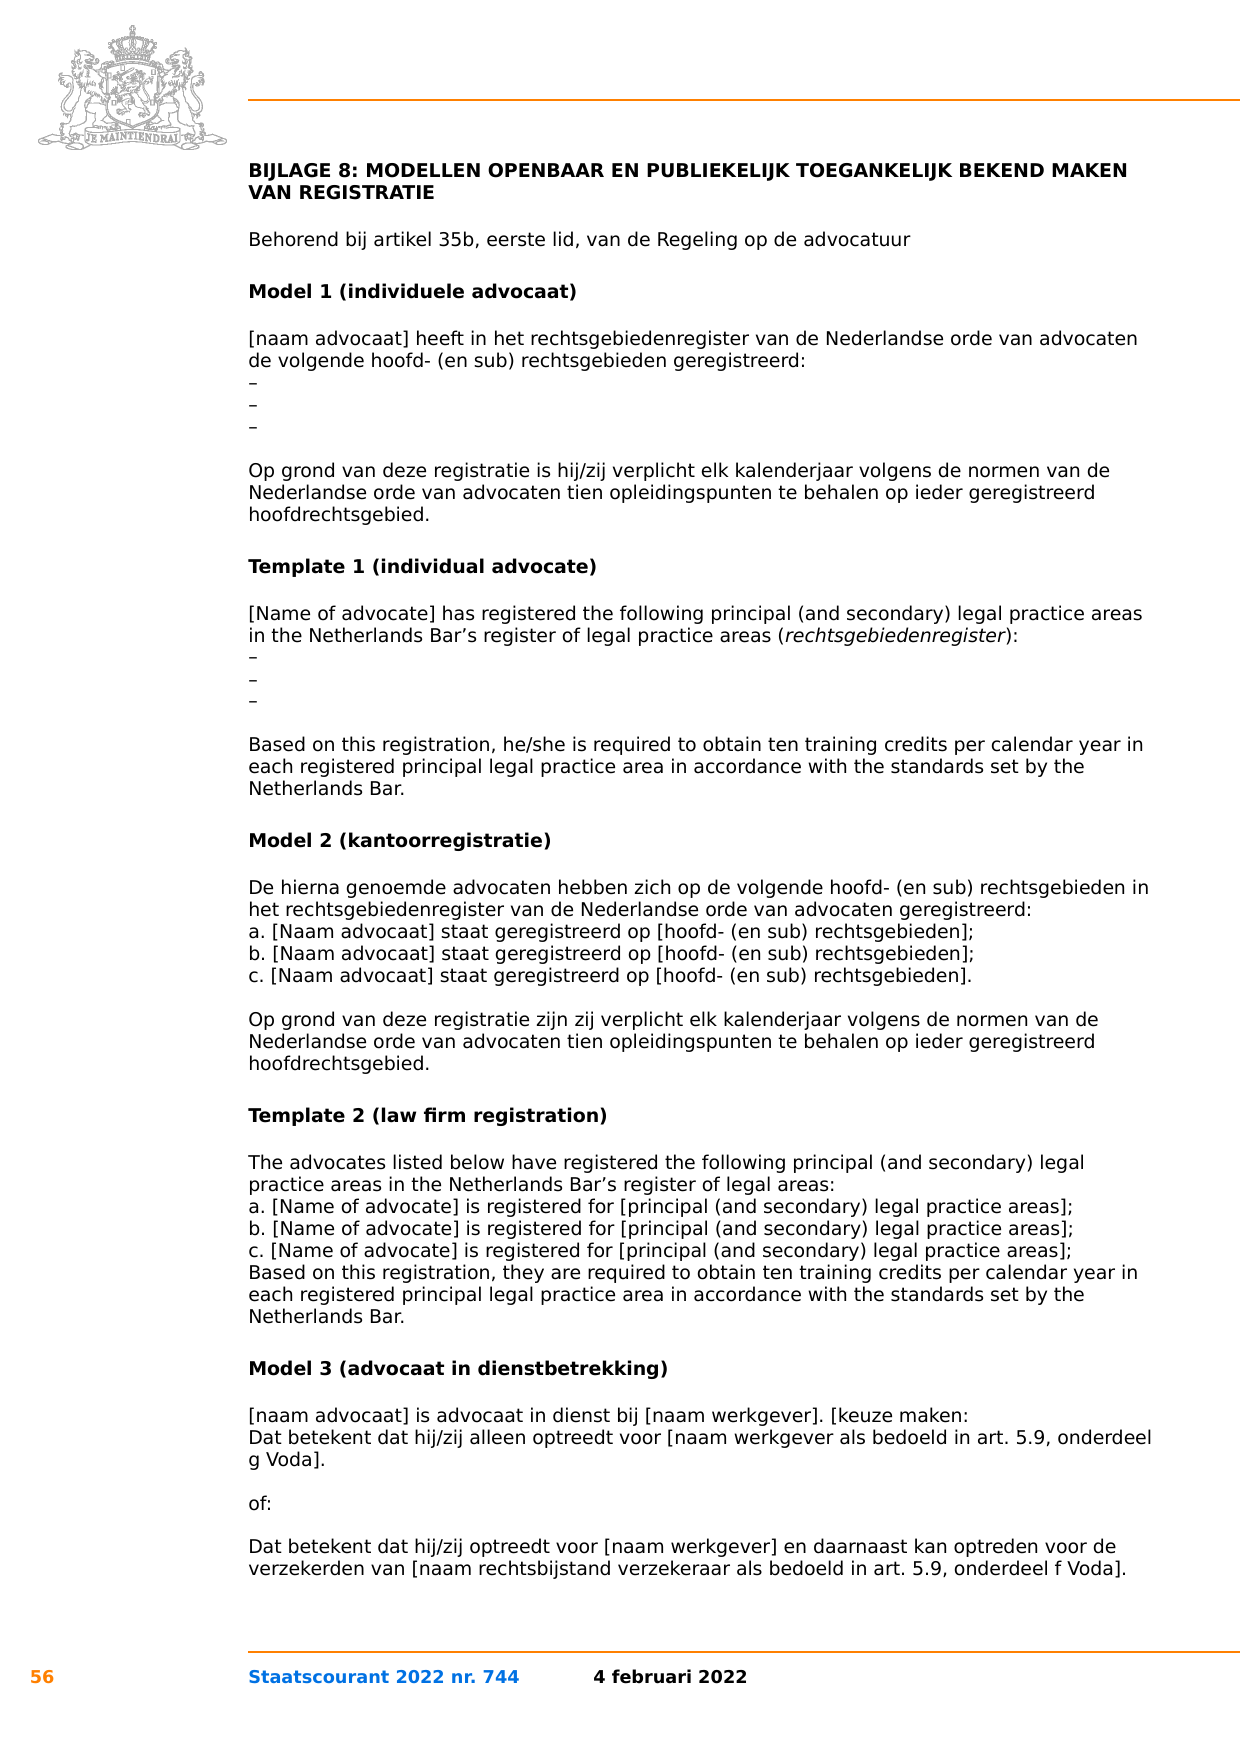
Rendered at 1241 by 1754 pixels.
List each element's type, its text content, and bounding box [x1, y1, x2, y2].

text [naam advocaat] heeft in het rechtsgebiedenregister van de Nederlandse orde van advocaten de volgende hoofd- (en sub) rechtsgebieden geregistreerd: [248, 328, 1163, 372]
picture [38, 25, 227, 150]
text De hierna genoemde advocaten hebben zich op de volgende hoofd- (en sub) rechtsgebieden in het rechtsgebiedenregister van de Nederlandse orde van advocaten geregistreerd: [248, 877, 1163, 921]
text b. [Naam advocaat] staat geregistreerd op [hoofd- (en sub) rechtsgebieden]; [248, 943, 1163, 965]
text – [248, 690, 1163, 712]
subtitle Model 2 (kantoorregistratie) [248, 830, 1163, 852]
text Op grond van deze registratie zijn zij verplicht elk kalenderjaar volgens de normen van de Nederlandse orde van advocaten tien opleidingspunten te behalen op ieder geregistreerd hoofdrechtsgebied. [248, 1009, 1163, 1075]
text – [248, 416, 1163, 438]
subtitle Model 1 (individuele advocaat) [248, 281, 1163, 303]
text b. [Name of advocate] is registered for [principal (and secondary) legal practice areas]; [248, 1218, 1163, 1240]
subtitle Model 3 (advocaat in dienstbetrekking) [248, 1358, 1163, 1380]
text – [248, 646, 1163, 668]
text Dat betekent dat hij/zij optreedt voor [naam werkgever] en daarnaast kan optreden voor de verzekerden van [naam rechtsbijstand verzekeraar als bedoeld in art. 5.9, onderdeel f Voda]. [248, 1536, 1163, 1580]
text Dat betekent dat hij/zij alleen optreedt voor [naam werkgever als bedoeld in art. 5.9, onderdeel g Voda]. [248, 1427, 1163, 1471]
subtitle Template 1 (individual advocate) [248, 556, 1163, 577]
text a. [Naam advocaat] staat geregistreerd op [hoofd- (en sub) rechtsgebieden]; [248, 921, 1163, 943]
text a. [Name of advocate] is registered for [principal (and secondary) legal practice areas]; [248, 1196, 1163, 1218]
text [naam advocaat] is advocaat in dienst bij [naam werkgever]. [keuze maken: [248, 1405, 1163, 1427]
text Op grond van deze registratie is hij/zij verplicht elk kalenderjaar volgens de normen van de Nederlandse orde van advocaten tien opleidingspunten te behalen op ieder geregistreerd hoofdrechtsgebied. [248, 459, 1163, 526]
text – [248, 668, 1163, 690]
text Based on this registration, he/she is required to obtain ten training credits per calendar year in each registered principal legal practice area in accordance with the standards set by the Netherlands Bar. [248, 734, 1163, 800]
text The advocates listed below have registered the following principal (and secondary) legal practice areas in the Netherlands Bar’s register of legal areas: [248, 1152, 1163, 1196]
text of: [248, 1492, 1163, 1514]
text Based on this registration, they are required to obtain ten training credits per calendar year in each registered principal legal practice area in accordance with the standards set by the Netherlands Bar. [248, 1262, 1163, 1328]
text [Name of advocate] has registered the following principal (and secondary) legal practice areas in the Netherlands Bar’s register of legal practice areas (rechtsgebiedenregister): [248, 602, 1163, 646]
text c. [Name of advocate] is registered for [principal (and secondary) legal practice areas]; [248, 1240, 1163, 1262]
text c. [Naam advocaat] staat geregistreerd op [hoofd- (en sub) rechtsgebieden]. [248, 965, 1163, 987]
text Behorend bij artikel 35b, eerste lid, van de Regeling op de advocatuur [248, 229, 1163, 251]
text – [248, 394, 1163, 416]
subtitle BIJLAGE 8: MODELLEN OPENBAAR EN PUBLIEKELIJK TOEGANKELIJK BEKEND MAKEN VAN REGISTRATIE [248, 160, 1163, 204]
text – [248, 372, 1163, 394]
subtitle Template 2 (law firm registration) [248, 1105, 1163, 1127]
